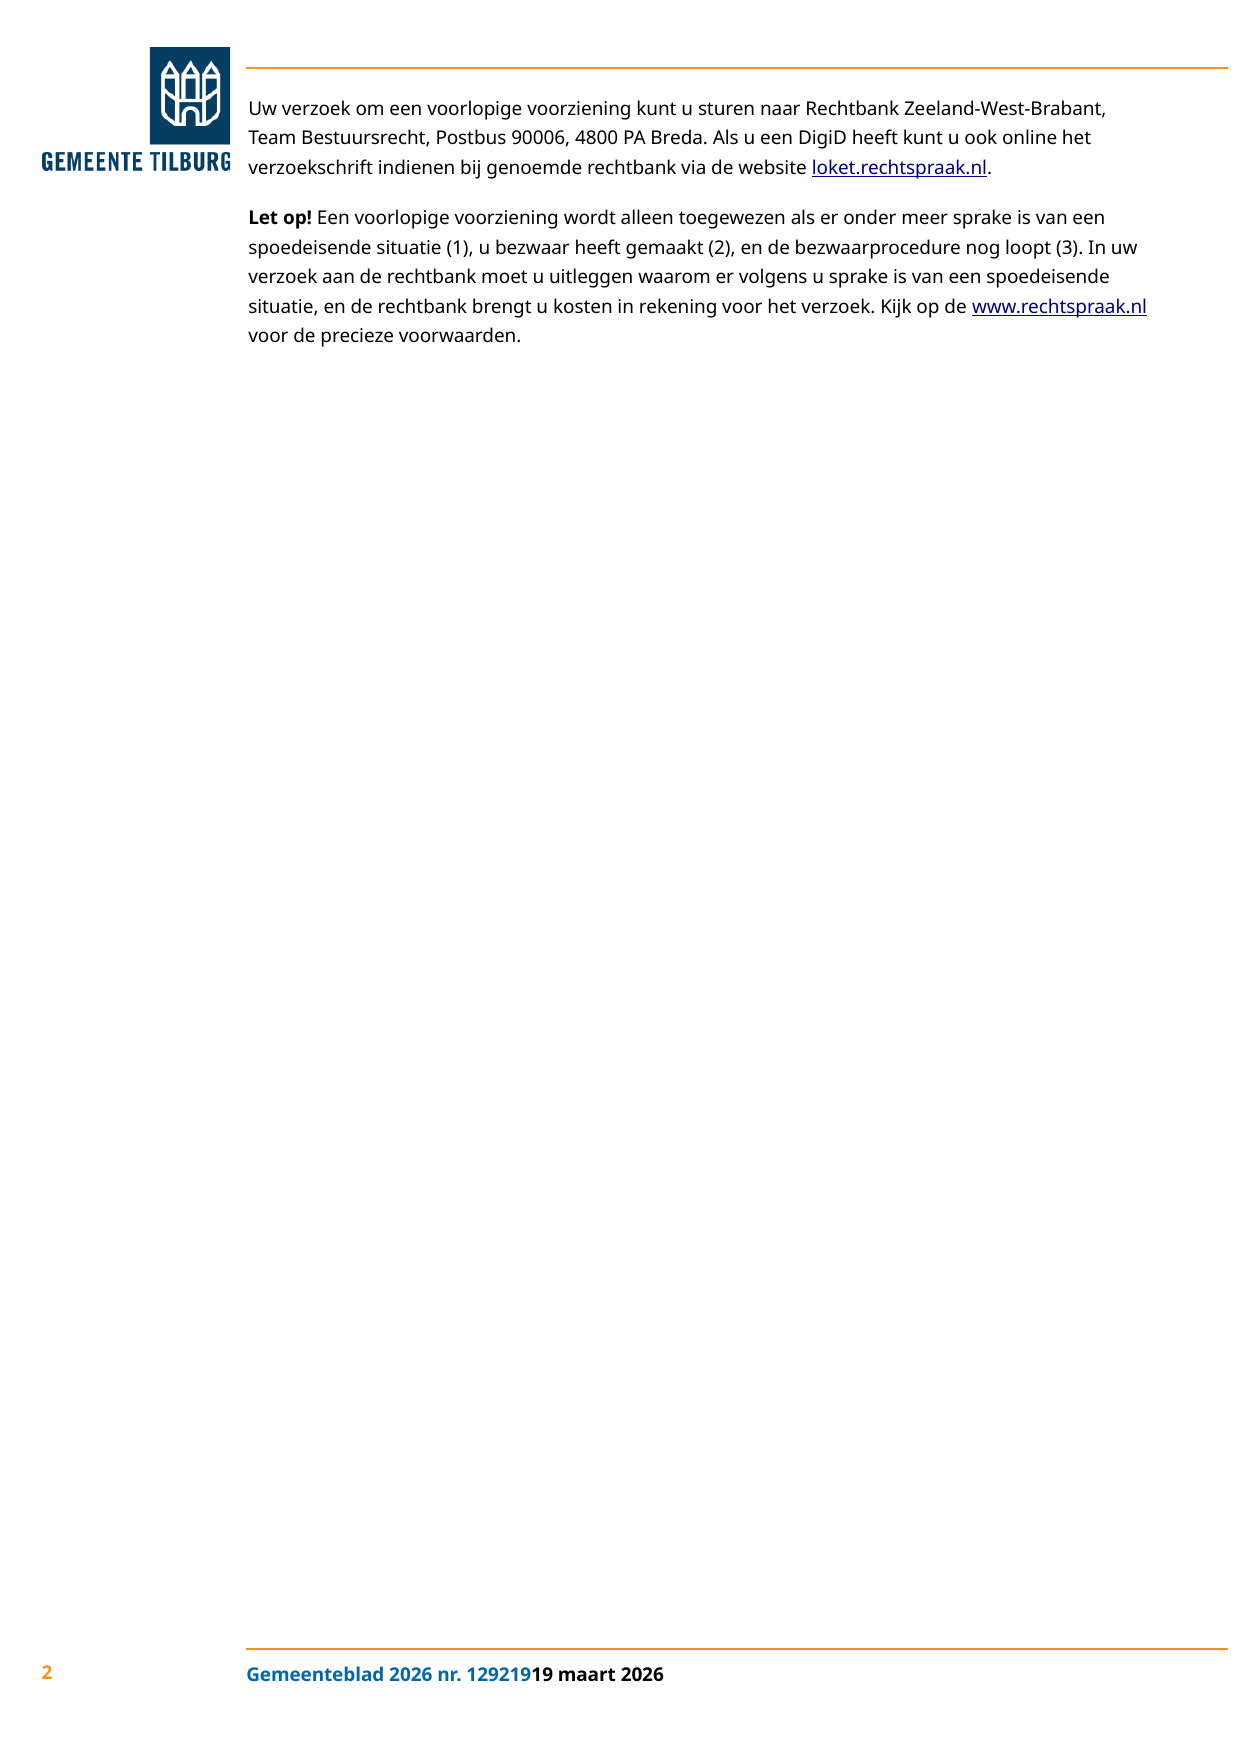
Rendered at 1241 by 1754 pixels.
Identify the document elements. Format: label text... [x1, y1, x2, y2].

text Uw verzoek om een voorlopige voorziening kunt u sturen naar Rechtbank Zeeland-West-Brabant, Team Bestuursrecht, Postbus 90006, 4800 PA Breda. Als u een DigiD heeft kunt u ook online het verzoekschrift indienen bij genoemde rechtbank via de website loket.rechtspraak.nl. [248, 95, 1152, 180]
text Let op! Een voorlopige voorziening wordt alleen toegewezen als er onder meer sprake is van een spoedeisende situatie (1), u bezwaar heeft gemaakt (2), en de bezwaarprocedure nog loopt (3). In uw verzoek aan de rechtbank moet u uitleggen waarom er volgens u sprake is van een spoedeisende situatie, en de rechtbank brengt u kosten in rekening voor het verzoek. Kijk op de www.rechtspraak.nl voor de precieze voorwaarden. [248, 204, 1152, 348]
picture [41, 47, 231, 172]
